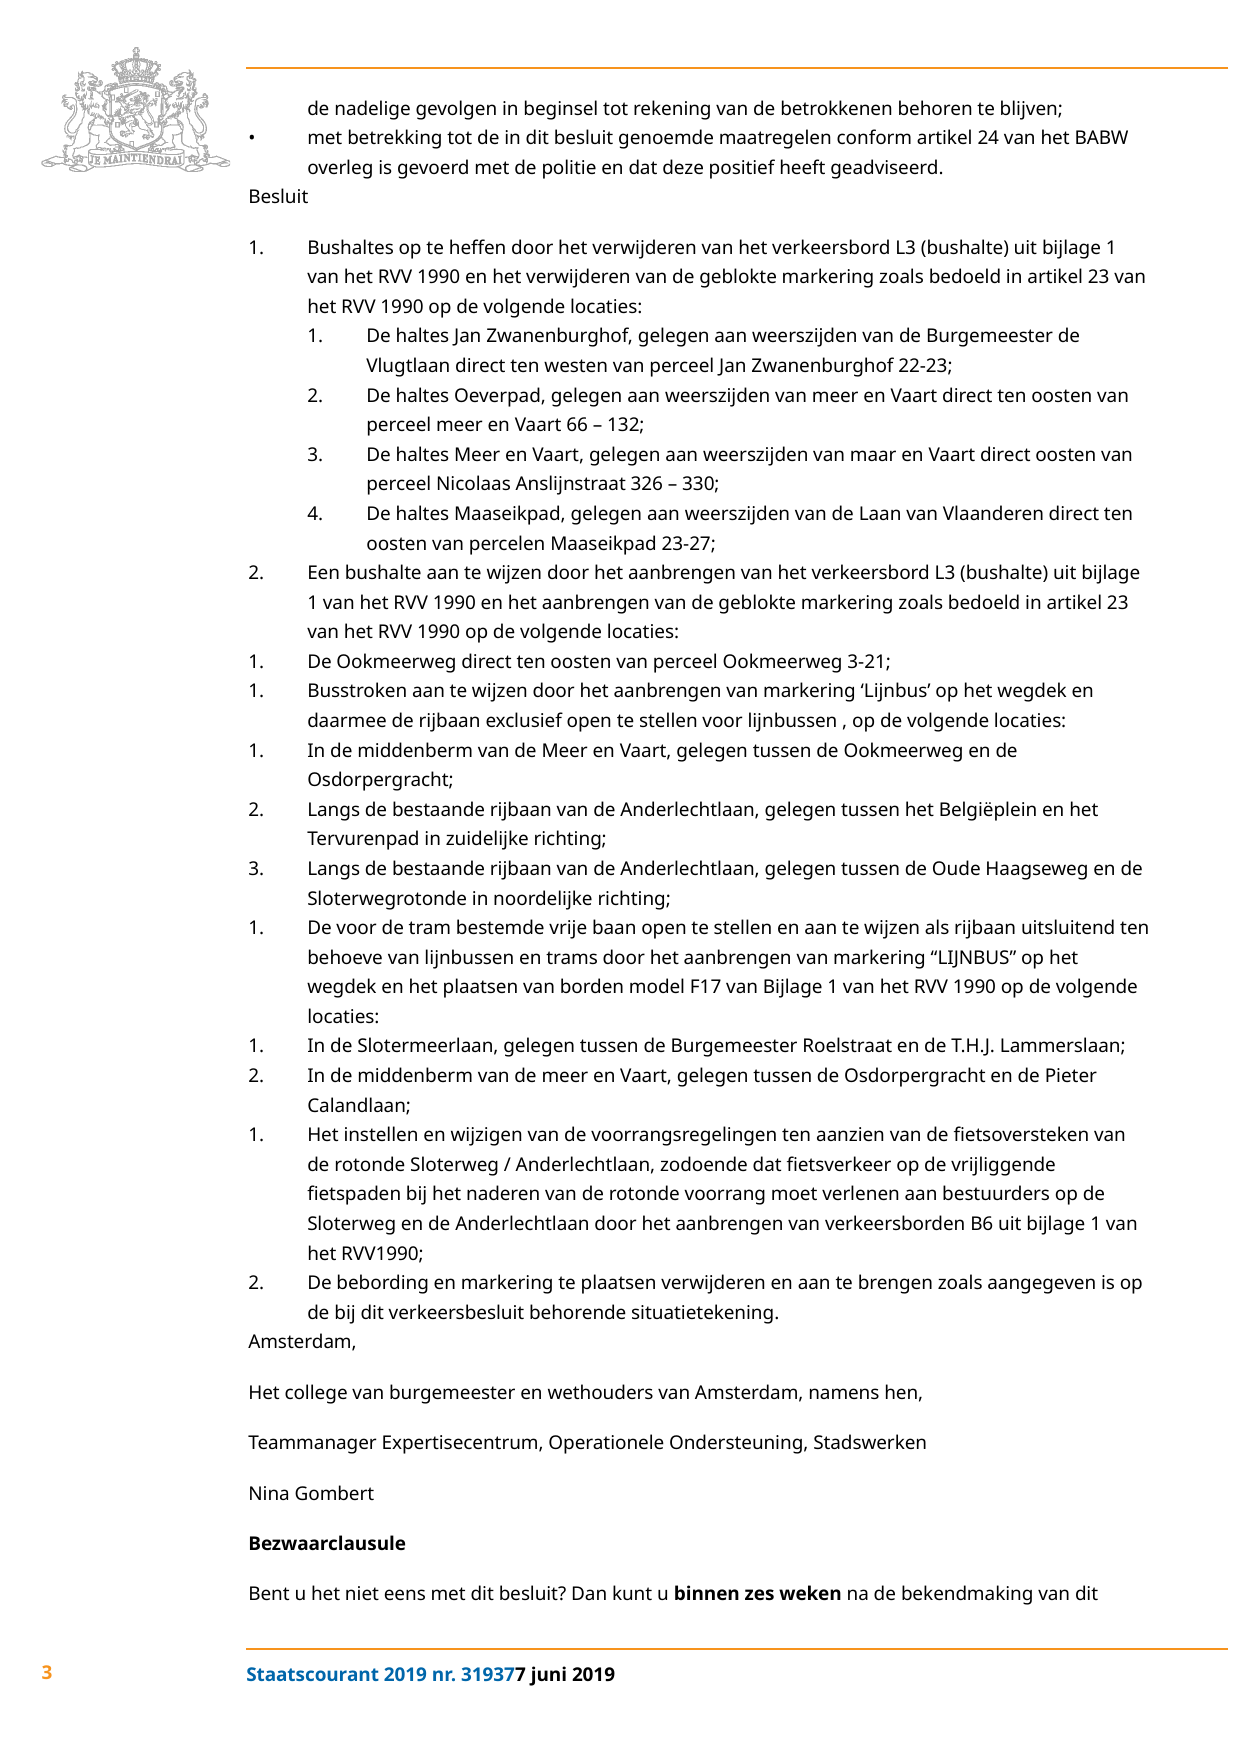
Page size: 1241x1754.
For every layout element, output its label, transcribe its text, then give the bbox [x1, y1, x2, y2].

text Het college van burgemeester en wethouders van Amsterdam, namens hen, [248, 1379, 1152, 1405]
list Het instellen en wijzigen van de voorrangsregelingen ten aanzien van de fietsoversteken van de rotonde Sloterweg / Anderlechtlaan, zodoende dat fietsverkeer op de vrijliggende fietspaden bij het naderen van de rotonde voorrang moet verlenen aan bestuurders op de Sloterweg en de Anderlechtlaan door het aanbrengen van verkeersborden B6 uit bijlage 1 van het RVV1990; [248, 1121, 1152, 1266]
list In de middenberm van de meer en Vaart, gelegen tussen de Osdorpergracht en de Pieter Calandlaan; [248, 1062, 1152, 1118]
list In de middenberm van de Meer en Vaart, gelegen tussen de Ookmeerweg en de Osdorpergracht; [248, 737, 1152, 792]
list De haltes Meer en Vaart, gelegen aan weerszijden van maar en Vaart direct oosten van perceel Nicolaas Anslijnstraat 326 – 330; [307, 441, 1152, 496]
list In de Slotermeerlaan, gelegen tussen de Burgemeester Roelstraat en de T.H.J. Lammerslaan; [248, 1033, 1152, 1058]
list de nadelige gevolgen in beginsel tot rekening van de betrokkenen behoren te blijven; [248, 95, 1152, 121]
list De Ookmeerweg direct ten oosten van perceel Ookmeerweg 3-21; [248, 648, 1152, 674]
list met betrekking tot de in dit besluit genoemde maatregelen conform artikel 24 van het BABW overleg is gevoerd met de politie en dat deze positief heeft geadviseerd. [248, 124, 1152, 180]
list De haltes Maaseikpad, gelegen aan weerszijden van de Laan van Vlaanderen direct ten oosten van percelen Maaseikpad 23-27; [307, 500, 1152, 556]
list De haltes Oeverpad, gelegen aan weerszijden van meer en Vaart direct ten oosten van perceel meer en Vaart 66 – 132; [307, 382, 1152, 437]
text Teammanager Expertisecentrum, Operationele Ondersteuning, Stadswerken [248, 1429, 1152, 1455]
list De bebording en markering te plaatsen verwijderen en aan te brengen zoals aangegeven is op de bij dit verkeersbesluit behorende situatietekening. [248, 1269, 1152, 1325]
picture [41, 47, 231, 172]
text Bezwaarclausule [248, 1530, 1152, 1556]
text Bent u het niet eens met dit besluit? Dan kunt u binnen zes weken na de bekendmaking van dit [248, 1581, 1152, 1606]
list Een bushalte aan te wijzen door het aanbrengen van het verkeersbord L3 (bushalte) uit bijlage 1 van het RVV 1990 en het aanbrengen van de geblokte markering zoals bedoeld in artikel 23 van het RVV 1990 op de volgende locaties: [248, 559, 1152, 644]
text Besluit [248, 183, 1152, 209]
list De haltes Jan Zwanenburghof, gelegen aan weerszijden van de Burgemeester de Vlugtlaan direct ten westen van perceel Jan Zwanenburghof 22-23; [307, 323, 1152, 378]
list Langs de bestaande rijbaan van de Anderlechtlaan, gelegen tussen de Oude Haagseweg en de Sloterwegrotonde in noordelijke richting; [248, 855, 1152, 911]
list De voor de tram bestemde vrije baan open te stellen en aan te wijzen als rijbaan uitsluitend ten behoeve van lijnbussen en trams door het aanbrengen van markering “LIJNBUS” op het wegdek en het plaatsen van borden model F17 van Bijlage 1 van het RVV 1990 op de volgende locaties: [248, 914, 1152, 1029]
text Nina Gombert [248, 1480, 1152, 1506]
list Langs de bestaande rijbaan van de Anderlechtlaan, gelegen tussen het Belgiëplein en het Tervurenpad in zuidelijke richting; [248, 796, 1152, 851]
text Amsterdam, [248, 1328, 1152, 1354]
list Bushaltes op te heffen door het verwijderen van het verkeersbord L3 (bushalte) uit bijlage 1 van het RVV 1990 en het verwijderen van de geblokte markering zoals bedoeld in artikel 23 van het RVV 1990 op de volgende locaties: [248, 234, 1152, 319]
list Busstroken aan te wijzen door het aanbrengen van markering ‘Lijnbus’ op het wegdek en daarmee de rijbaan exclusief open te stellen voor lijnbussen , op de volgende locaties: [248, 678, 1152, 733]
